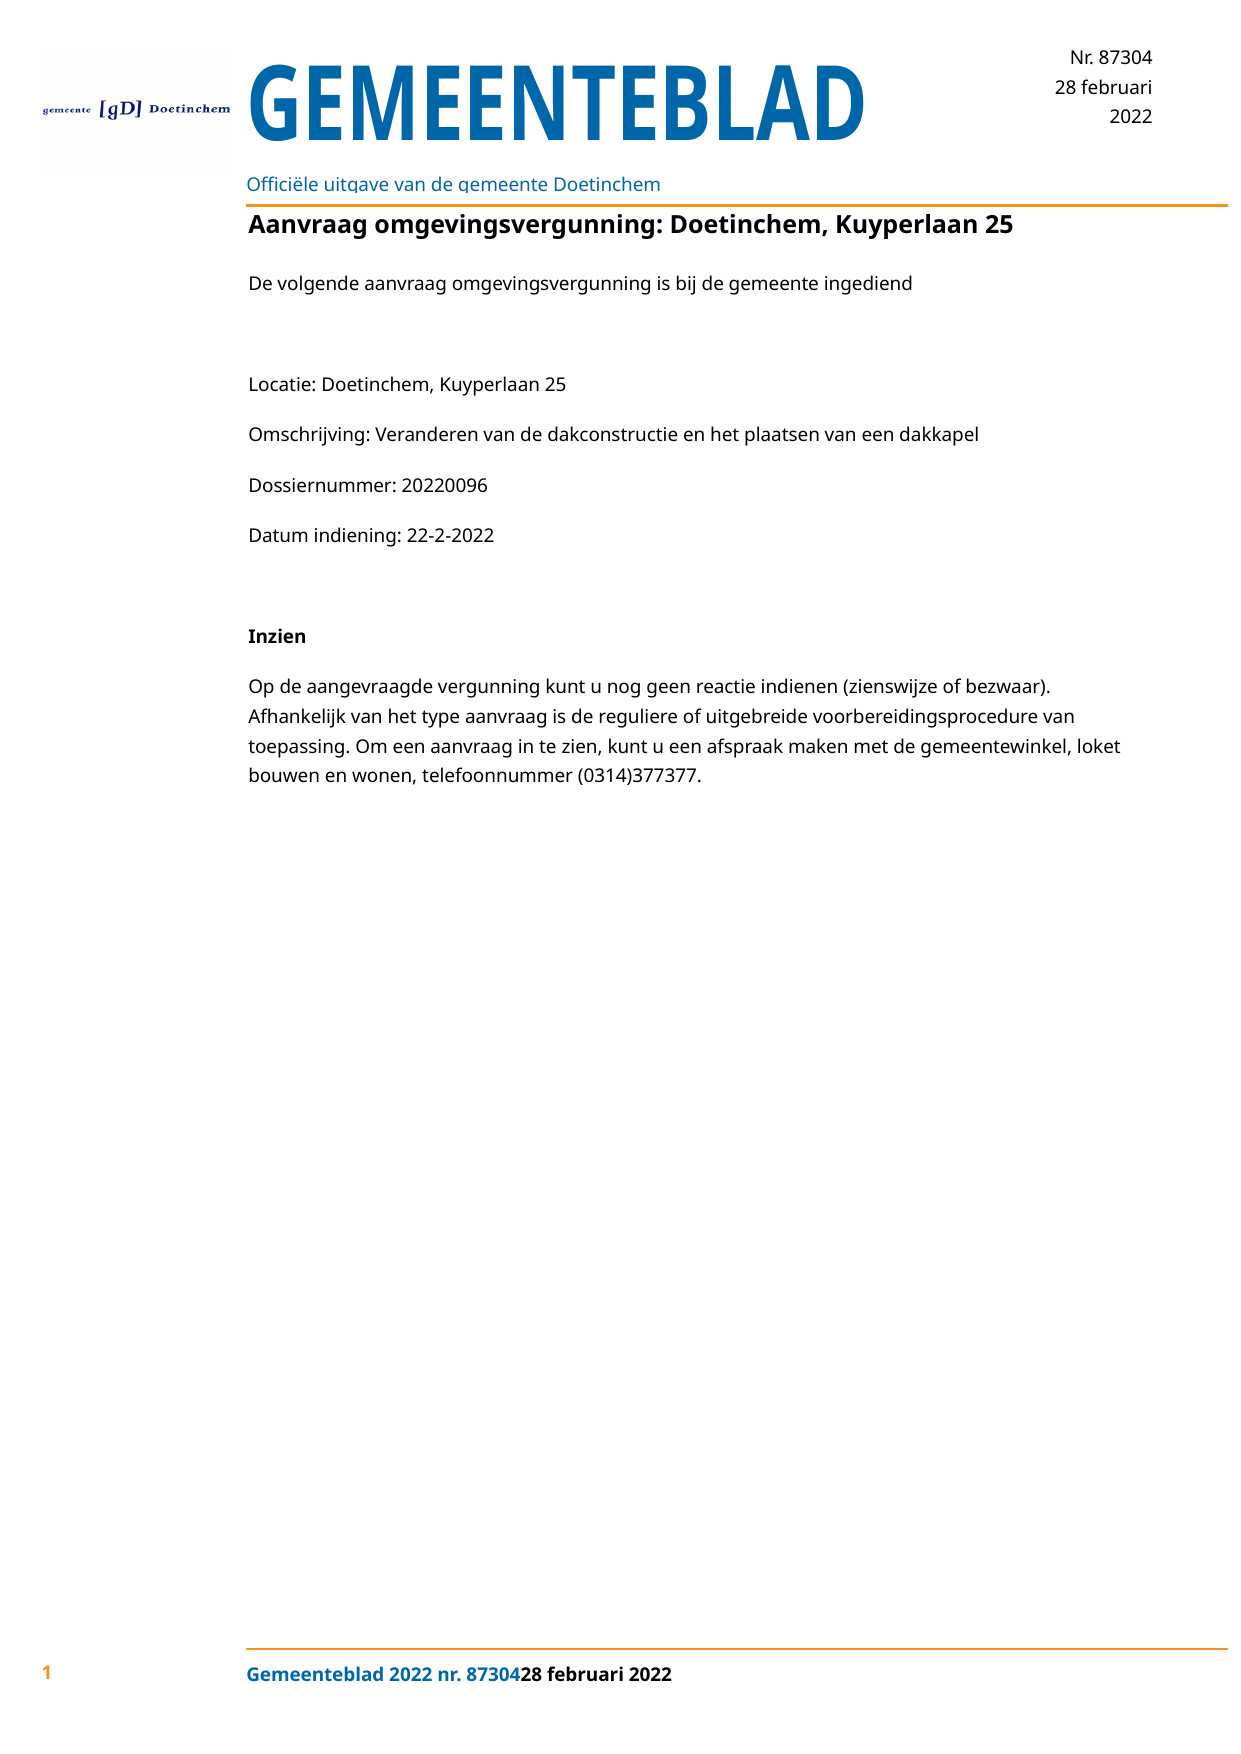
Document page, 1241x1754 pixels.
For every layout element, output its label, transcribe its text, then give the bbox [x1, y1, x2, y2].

text Aanvraag omgevingsvergunning: Doetinchem, Kuyperlaan 25 [248, 207, 1152, 241]
text Inzien [248, 623, 1152, 649]
text Omschrijving: Veranderen van de dakconstructie en het plaatsen van een dakkapel [248, 422, 1152, 447]
text Datum indiening: 22-2-2022 [248, 522, 1152, 548]
picture [41, 47, 231, 172]
text Locatie: Doetinchem, Kuyperlaan 25 [248, 371, 1152, 397]
text Dossiernummer: 20220096 [248, 472, 1152, 498]
text De volgende aanvraag omgevingsvergunning is bij de gemeente ingediend [248, 270, 1152, 296]
text Op de aangevraagde vergunning kunt u nog geen reactie indienen (zienswijze of bezwaar). Afhankelijk van het type aanvraag is de reguliere of uitgebreide voorbereidingsprocedure van toepassing. Om een aanvraag in te zien, kunt u een afspraak maken met de gemeentewinkel, loket bouwen en wonen, telefoonnummer (0314)377377. [248, 674, 1152, 788]
